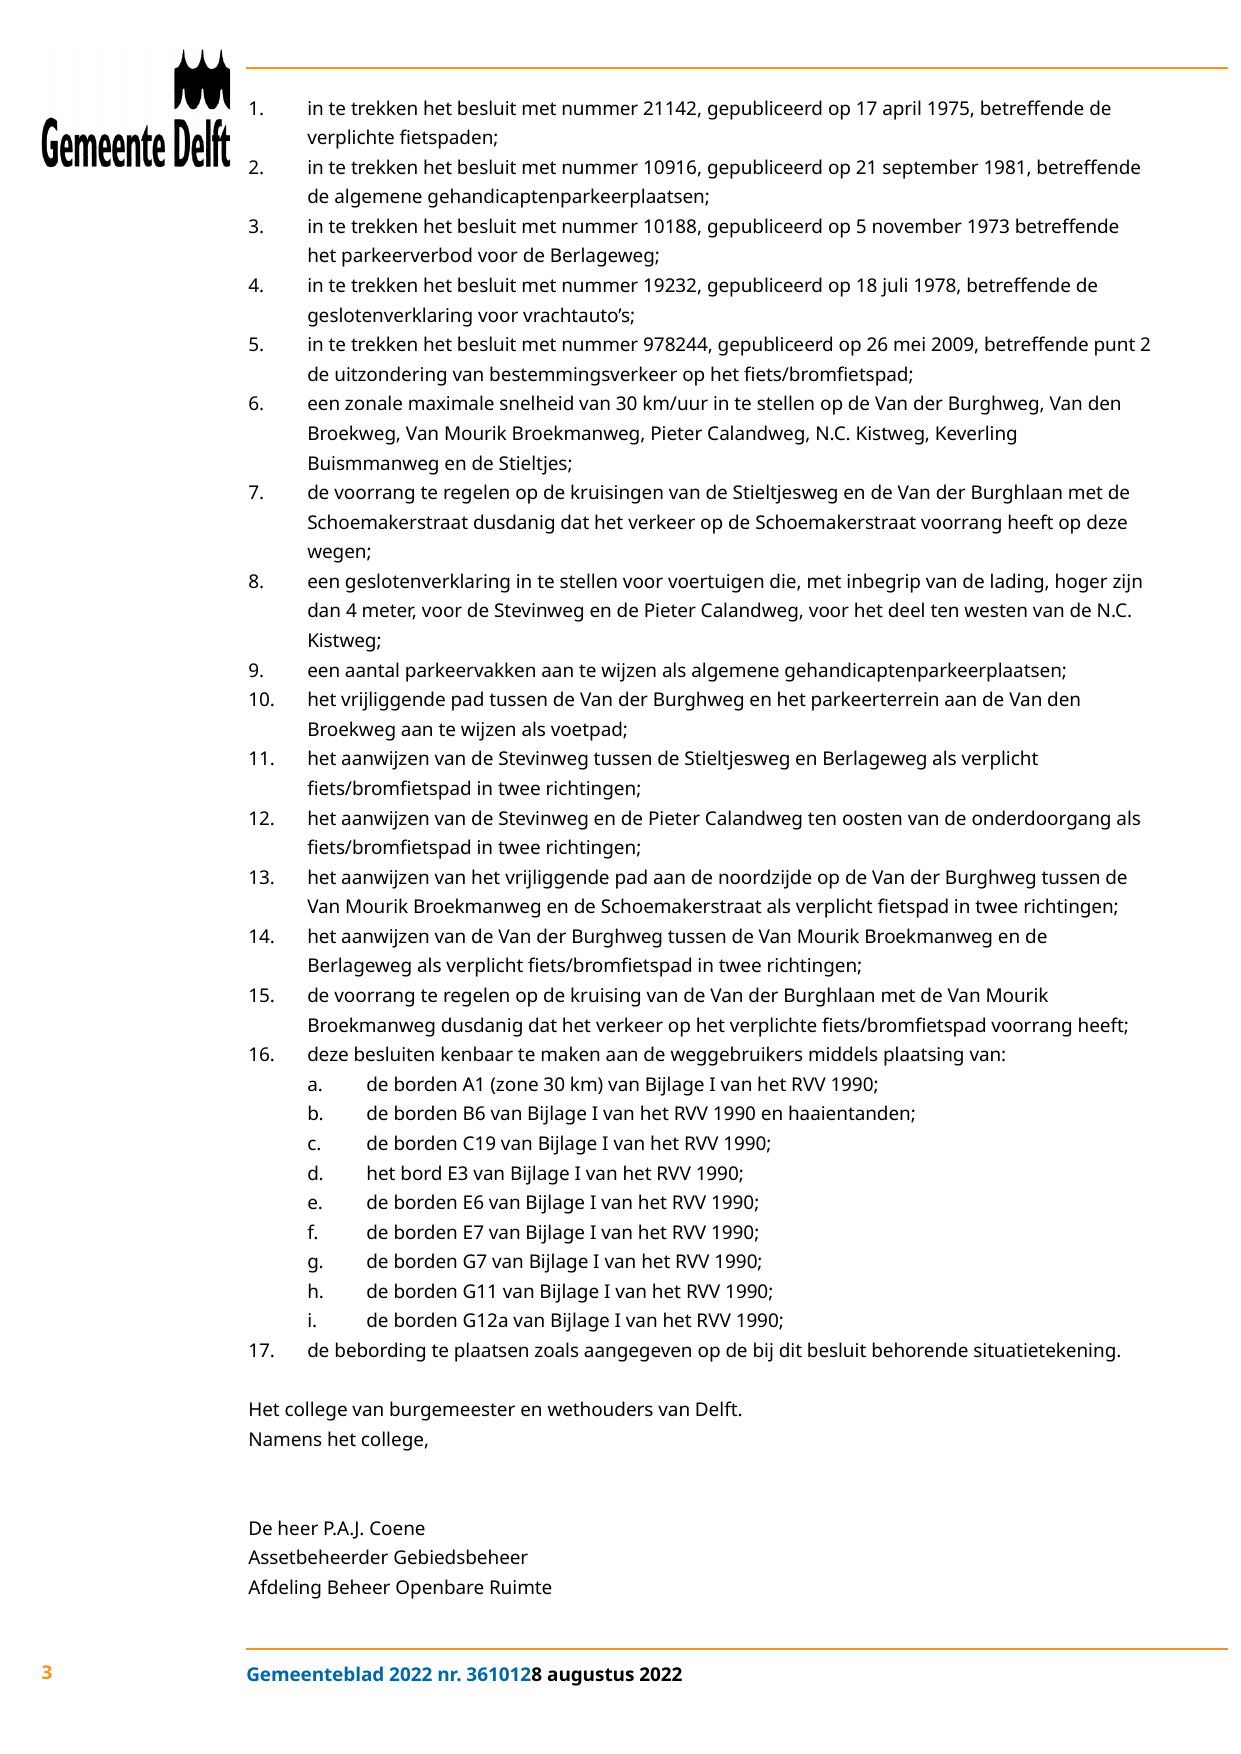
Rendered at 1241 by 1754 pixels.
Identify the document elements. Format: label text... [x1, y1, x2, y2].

list de borden G12a van Bijlage I van het RVV 1990; [307, 1308, 1152, 1333]
text Het college van burgemeester en wethouders van Delft. [248, 1396, 1152, 1422]
list het vrijliggende pad tussen de Van der Burghweg en het parkeerterrein aan de Van den Broekweg aan te wijzen als voetpad; [248, 686, 1152, 742]
list de borden A1 (zone 30 km) van Bijlage I van het RVV 1990; [307, 1071, 1152, 1097]
text Afdeling Beheer Openbare Ruimte [248, 1574, 1152, 1600]
text De heer P.A.J. Coene [248, 1515, 1152, 1541]
list een aantal parkeervakken aan te wijzen als algemene gehandicaptenparkeerplaatsen; [248, 657, 1152, 683]
list in te trekken het besluit met nummer 978244, gepubliceerd op 26 mei 2009, betreffende punt 2 de uitzondering van bestemmingsverkeer op het fiets/bromfietspad; [248, 331, 1152, 387]
list een zonale maximale snelheid van 30 km/uur in te stellen op de Van der Burghweg, Van den Broekweg, Van Mourik Broekmanweg, Pieter Calandweg, N.C. Kistweg, Keverling Buismmanweg en de Stieltjes; [248, 391, 1152, 476]
list het aanwijzen van de Van der Burghweg tussen de Van Mourik Broekmanweg en de Berlageweg als verplicht fiets/bromfietspad in twee richtingen; [248, 923, 1152, 978]
list in te trekken het besluit met nummer 10916, gepubliceerd op 21 september 1981, betreffende de algemene gehandicaptenparkeerplaatsen; [248, 154, 1152, 209]
list het aanwijzen van de Stevinweg en de Pieter Calandweg ten oosten van de onderdoorgang als fiets/bromfietspad in twee richtingen; [248, 805, 1152, 860]
list de borden E7 van Bijlage I van het RVV 1990; [307, 1219, 1152, 1245]
list in te trekken het besluit met nummer 21142, gepubliceerd op 17 april 1975, betreffende de verplichte fietspaden; [248, 95, 1152, 150]
list de borden B6 van Bijlage I van het RVV 1990 en haaientanden; [307, 1101, 1152, 1126]
list de voorrang te regelen op de kruising van de Van der Burghlaan met de Van Mourik Broekmanweg dusdanig dat het verkeer op het verplichte fiets/bromfietspad voorrang heeft; [248, 982, 1152, 1038]
list het bord E3 van Bijlage I van het RVV 1990; [307, 1160, 1152, 1186]
list het aanwijzen van de Stevinweg tussen de Stieltjesweg en Berlageweg als verplicht fiets/bromfietspad in twee richtingen; [248, 746, 1152, 801]
text Namens het college, [248, 1426, 1152, 1452]
list deze besluiten kenbaar te maken aan de weggebruikers middels plaatsing van: [248, 1041, 1152, 1067]
list de borden E6 van Bijlage I van het RVV 1990; [307, 1189, 1152, 1215]
list de voorrang te regelen op de kruisingen van de Stieltjesweg en de Van der Burghlaan met de Schoemakerstraat dusdanig dat het verkeer op de Schoemakerstraat voorrang heeft op deze wegen; [248, 479, 1152, 564]
list een geslotenverklaring in te stellen voor voertuigen die, met inbegrip van de lading, hoger zijn dan 4 meter, voor de Stevinweg en de Pieter Calandweg, voor het deel ten westen van de N.C. Kistweg; [248, 568, 1152, 653]
list in te trekken het besluit met nummer 10188, gepubliceerd op 5 november 1973 betreffende het parkeerverbod voor de Berlageweg; [248, 213, 1152, 268]
list de borden G7 van Bijlage I van het RVV 1990; [307, 1248, 1152, 1274]
list de borden G11 van Bijlage I van het RVV 1990; [307, 1278, 1152, 1304]
picture [41, 47, 231, 172]
text Assetbeheerder Gebiedsbeheer [248, 1544, 1152, 1570]
list de bebording te plaatsen zoals aangegeven op de bij dit besluit behorende situatietekening. [248, 1337, 1152, 1363]
list in te trekken het besluit met nummer 19232, gepubliceerd op 18 juli 1978, betreffende de geslotenverklaring voor vrachtauto’s; [248, 272, 1152, 328]
list het aanwijzen van het vrijliggende pad aan de noordzijde op de Van der Burghweg tussen de Van Mourik Broekmanweg en de Schoemakerstraat als verplicht fietspad in twee richtingen; [248, 864, 1152, 919]
list de borden C19 van Bijlage I van het RVV 1990; [307, 1130, 1152, 1156]
